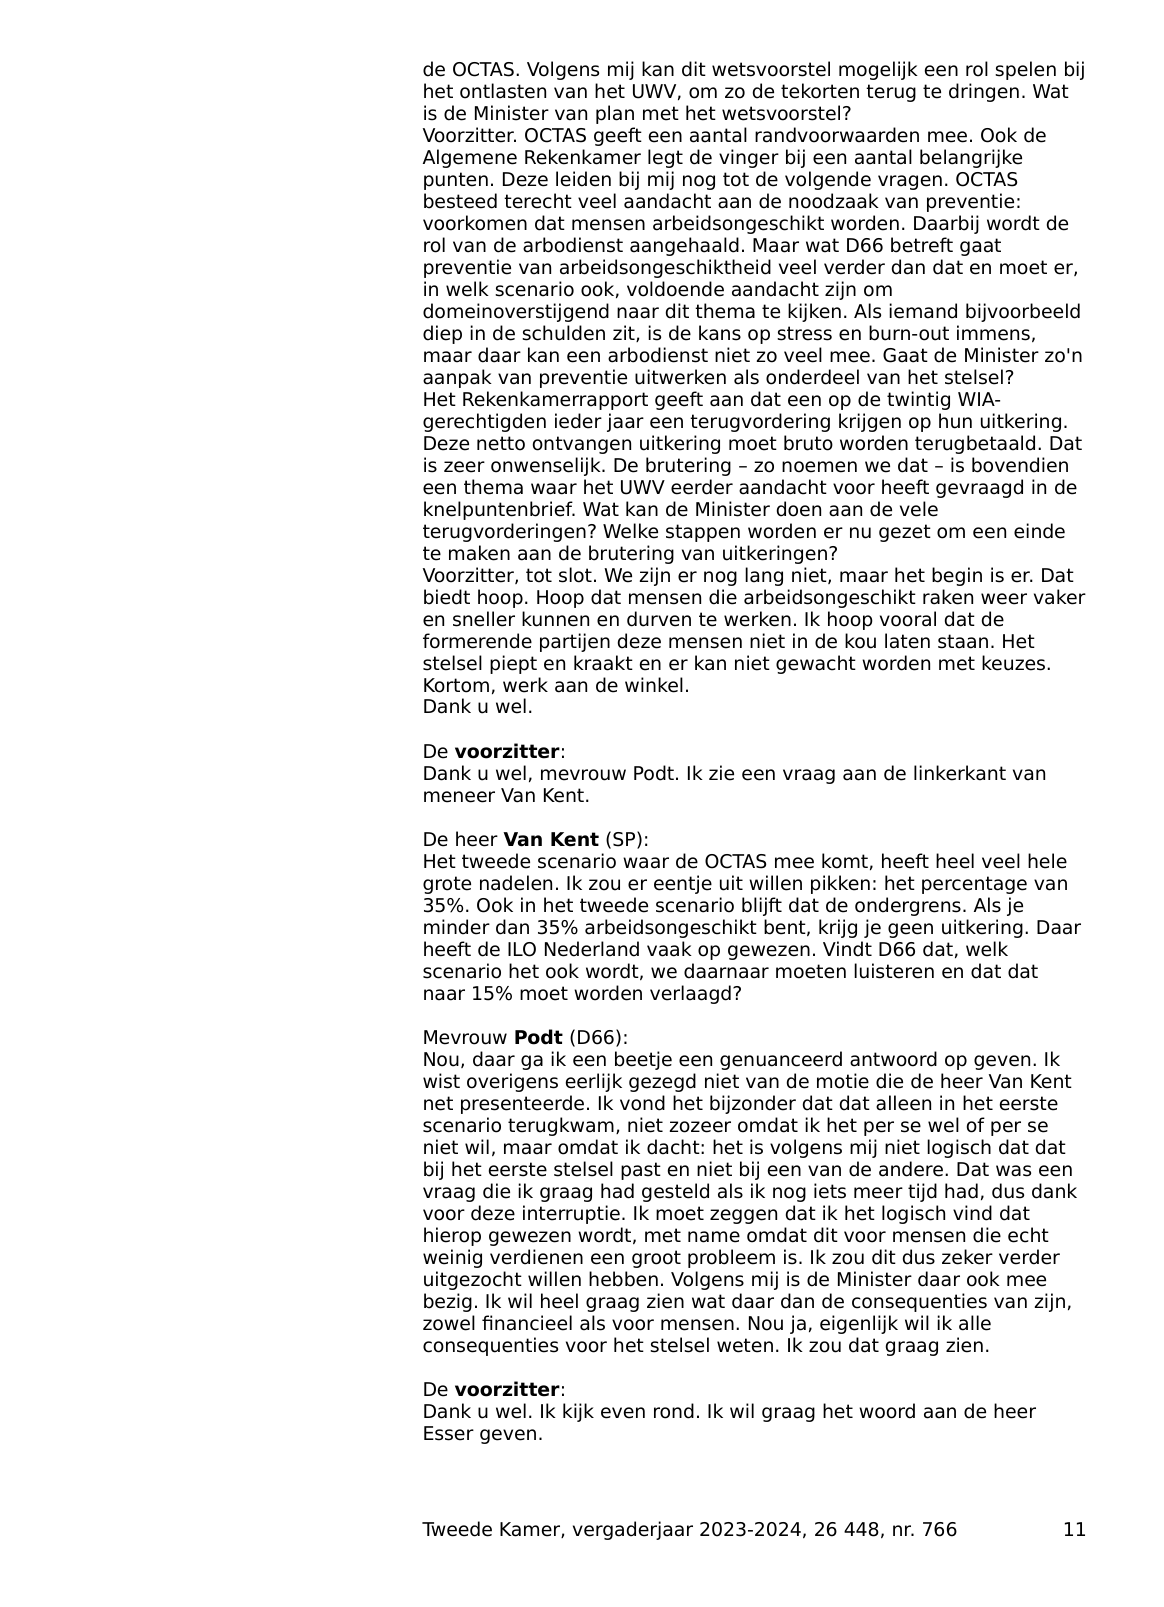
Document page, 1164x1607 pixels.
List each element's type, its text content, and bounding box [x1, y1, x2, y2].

text De heer Van Kent (SP): [422, 829, 1087, 851]
text Dank u wel. Ik kijk even rond. Ik wil graag het woord aan de heer Esser geven. [422, 1401, 1087, 1444]
text De voorzitter: [422, 741, 1087, 763]
text Het tweede scenario waar de OCTAS mee komt, heeft heel veel hele grote nadelen. Ik zou er eentje uit willen pikken: het percentage van 35%. Ook in het tweede scenario blijft dat de ondergrens. Als je minder dan 35% arbeidsongeschikt bent, krijg je geen uitkering. Daar heeft de ILO Nederland vaak op gewezen. Vindt D66 dat, welk scenario het ook wordt, we daarnaar moeten luisteren en dat dat naar 15% moet worden verlaagd? [422, 851, 1087, 1004]
text De voorzitter: [422, 1379, 1087, 1401]
text Voorzitter, tot slot. We zijn er nog lang niet, maar het begin is er. Dat biedt hoop. Hoop dat mensen die arbeidsongeschikt raken weer vaker en sneller kunnen en durven te werken. Ik hoop vooral dat de formerende partijen deze mensen niet in de kou laten staan. Het stelsel piept en kraakt en er kan niet gewacht worden met keuzes. Kortom, werk aan de winkel. [422, 564, 1087, 696]
text Mevrouw Podt (D66): [422, 1027, 1087, 1049]
text Dank u wel. [422, 696, 1087, 718]
text Nou, daar ga ik een beetje een genuanceerd antwoord op geven. Ik wist overigens eerlijk gezegd niet van de motie die de heer Van Kent net presenteerde. Ik vond het bijzonder dat dat alleen in het eerste scenario terugkwam, niet zozeer omdat ik het per se wel of per se niet wil, maar omdat ik dacht: het is volgens mij niet logisch dat dat bij het eerste stelsel past en niet bij een van de andere. Dat was een vraag die ik graag had gesteld als ik nog iets meer tijd had, dus dank voor deze interruptie. Ik moet zeggen dat ik het logisch vind dat hierop gewezen wordt, met name omdat dit voor mensen die echt weinig verdienen een groot probleem is. Ik zou dit dus zeker verder uitgezocht willen hebben. Volgens mij is de Minister daar ook mee bezig. Ik wil heel graag zien wat daar dan de consequenties van zijn, zowel financieel als voor mensen. Nou ja, eigenlijk wil ik alle consequenties voor het stelsel weten. Ik zou dat graag zien. [422, 1049, 1087, 1356]
text Voorzitter. OCTAS geeft een aantal randvoorwaarden mee. Ook de Algemene Rekenkamer legt de vinger bij een aantal belangrijke punten. Deze leiden bij mij nog tot de volgende vragen. OCTAS besteed terecht veel aandacht aan de noodzaak van preventie: voorkomen dat mensen arbeidsongeschikt worden. Daarbij wordt de rol van de arbodienst aangehaald. Maar wat D66 betreft gaat preventie van arbeidsongeschiktheid veel verder dan dat en moet er, in welk scenario ook, voldoende aandacht zijn om domeinoverstijgend naar dit thema te kijken. Als iemand bijvoorbeeld diep in de schulden zit, is de kans op stress en burn-out immens, maar daar kan een arbodienst niet zo veel mee. Gaat de Minister zo'n aanpak van preventie uitwerken als onderdeel van het stelsel? [422, 125, 1087, 389]
text Dank u wel, mevrouw Podt. Ik zie een vraag aan de linkerkant van meneer Van Kent. [422, 763, 1087, 807]
text Het Rekenkamerrapport geeft aan dat een op de twintig WIA-gerechtigden ieder jaar een terugvordering krijgen op hun uitkering. Deze netto ontvangen uitkering moet bruto worden terugbetaald. Dat is zeer onwenselijk. De brutering – zo noemen we dat – is bovendien een thema waar het UWV eerder aandacht voor heeft gevraagd in de knelpuntenbrief. Wat kan de Minister doen aan de vele terugvorderingen? Welke stappen worden er nu gezet om een einde te maken aan de brutering van uitkeringen? [422, 389, 1087, 564]
text de OCTAS. Volgens mij kan dit wetsvoorstel mogelijk een rol spelen bij het ontlasten van het UWV, om zo de tekorten terug te dringen. Wat is de Minister van plan met het wetsvoorstel? [422, 59, 1087, 125]
